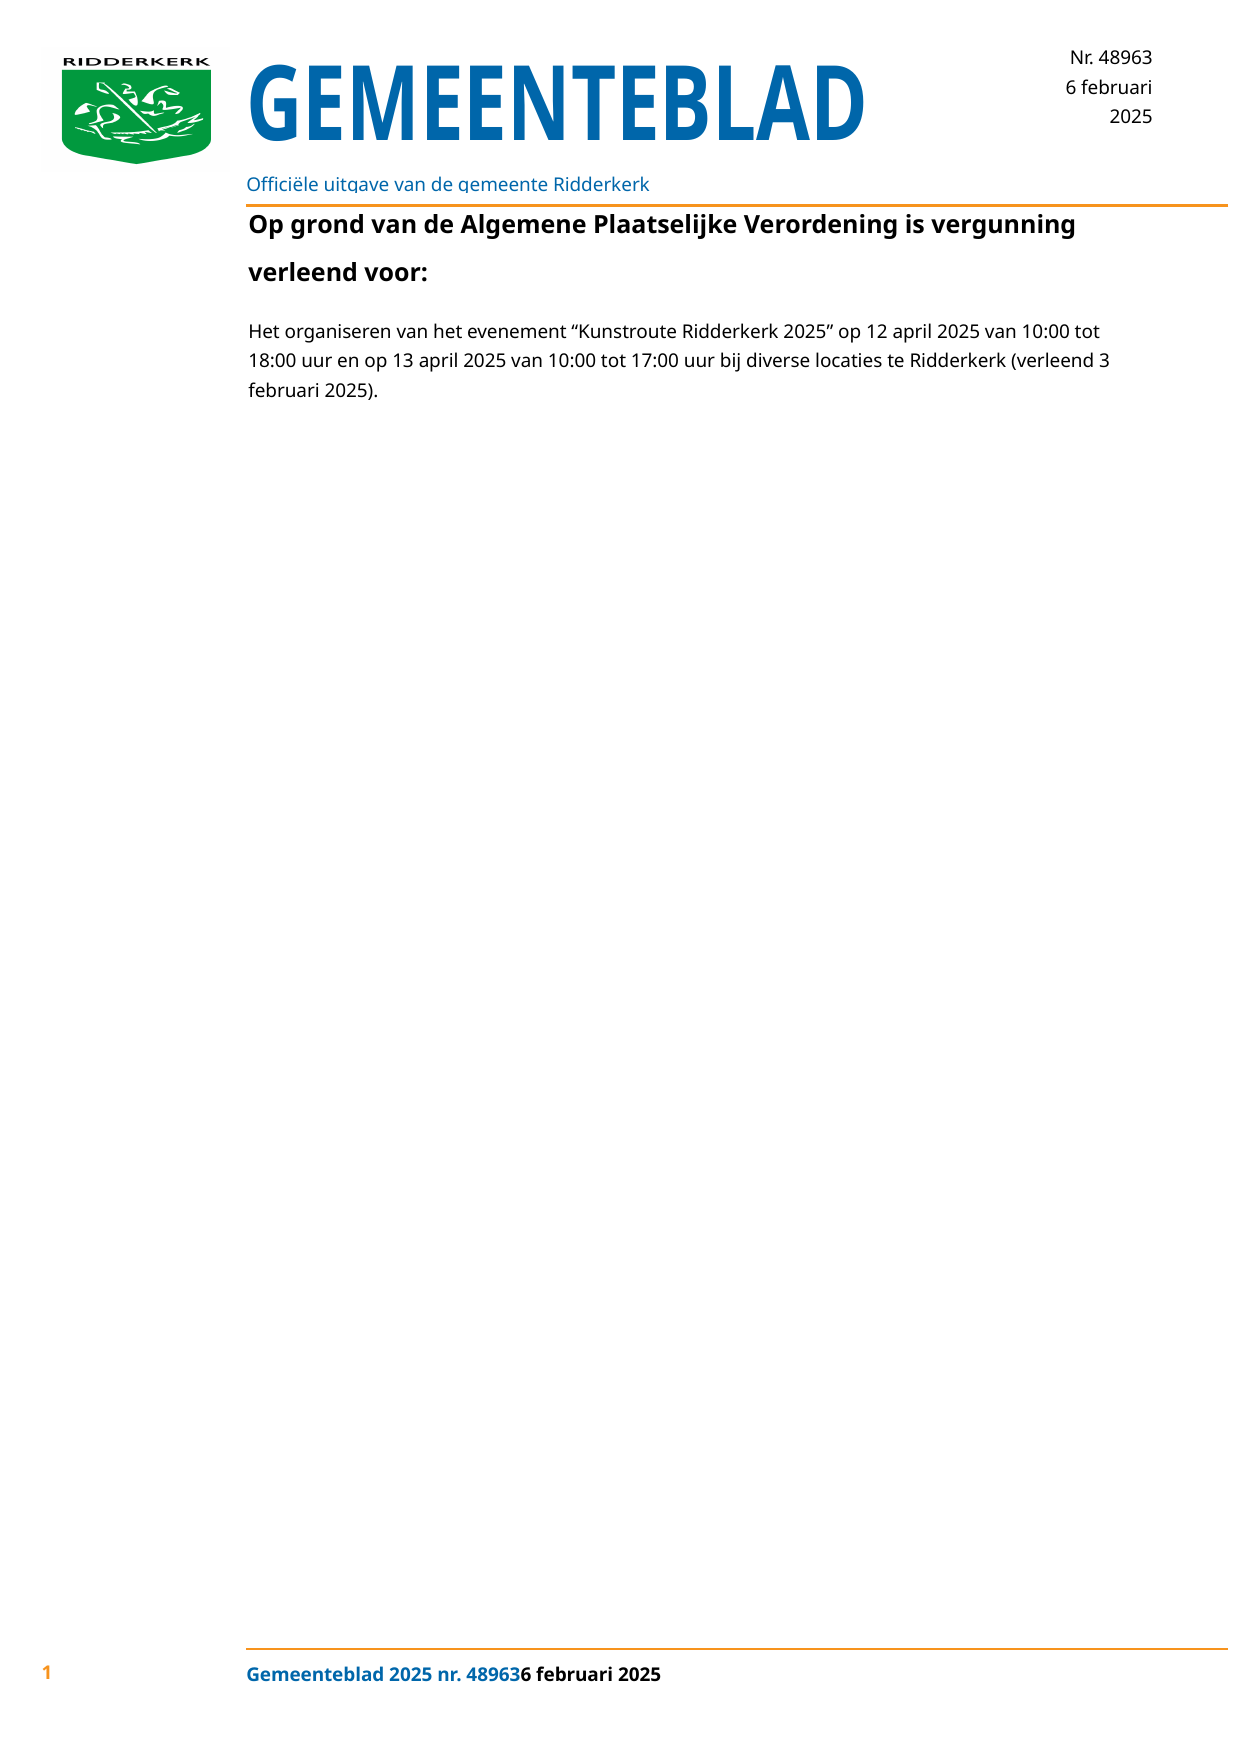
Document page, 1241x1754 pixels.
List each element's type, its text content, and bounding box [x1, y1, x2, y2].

text Het organiseren van het evenement “Kunstroute Ridderkerk 2025” op 12 april 2025 van 10:00 tot 18:00 uur en op 13 april 2025 van 10:00 tot 17:00 uur bij diverse locaties te Ridderkerk (verleend 3 februari 2025). [248, 318, 1152, 403]
text Op grond van de Algemene Plaatselijke Verordening is vergunning verleend voor: [248, 207, 1152, 288]
picture [41, 47, 231, 172]
